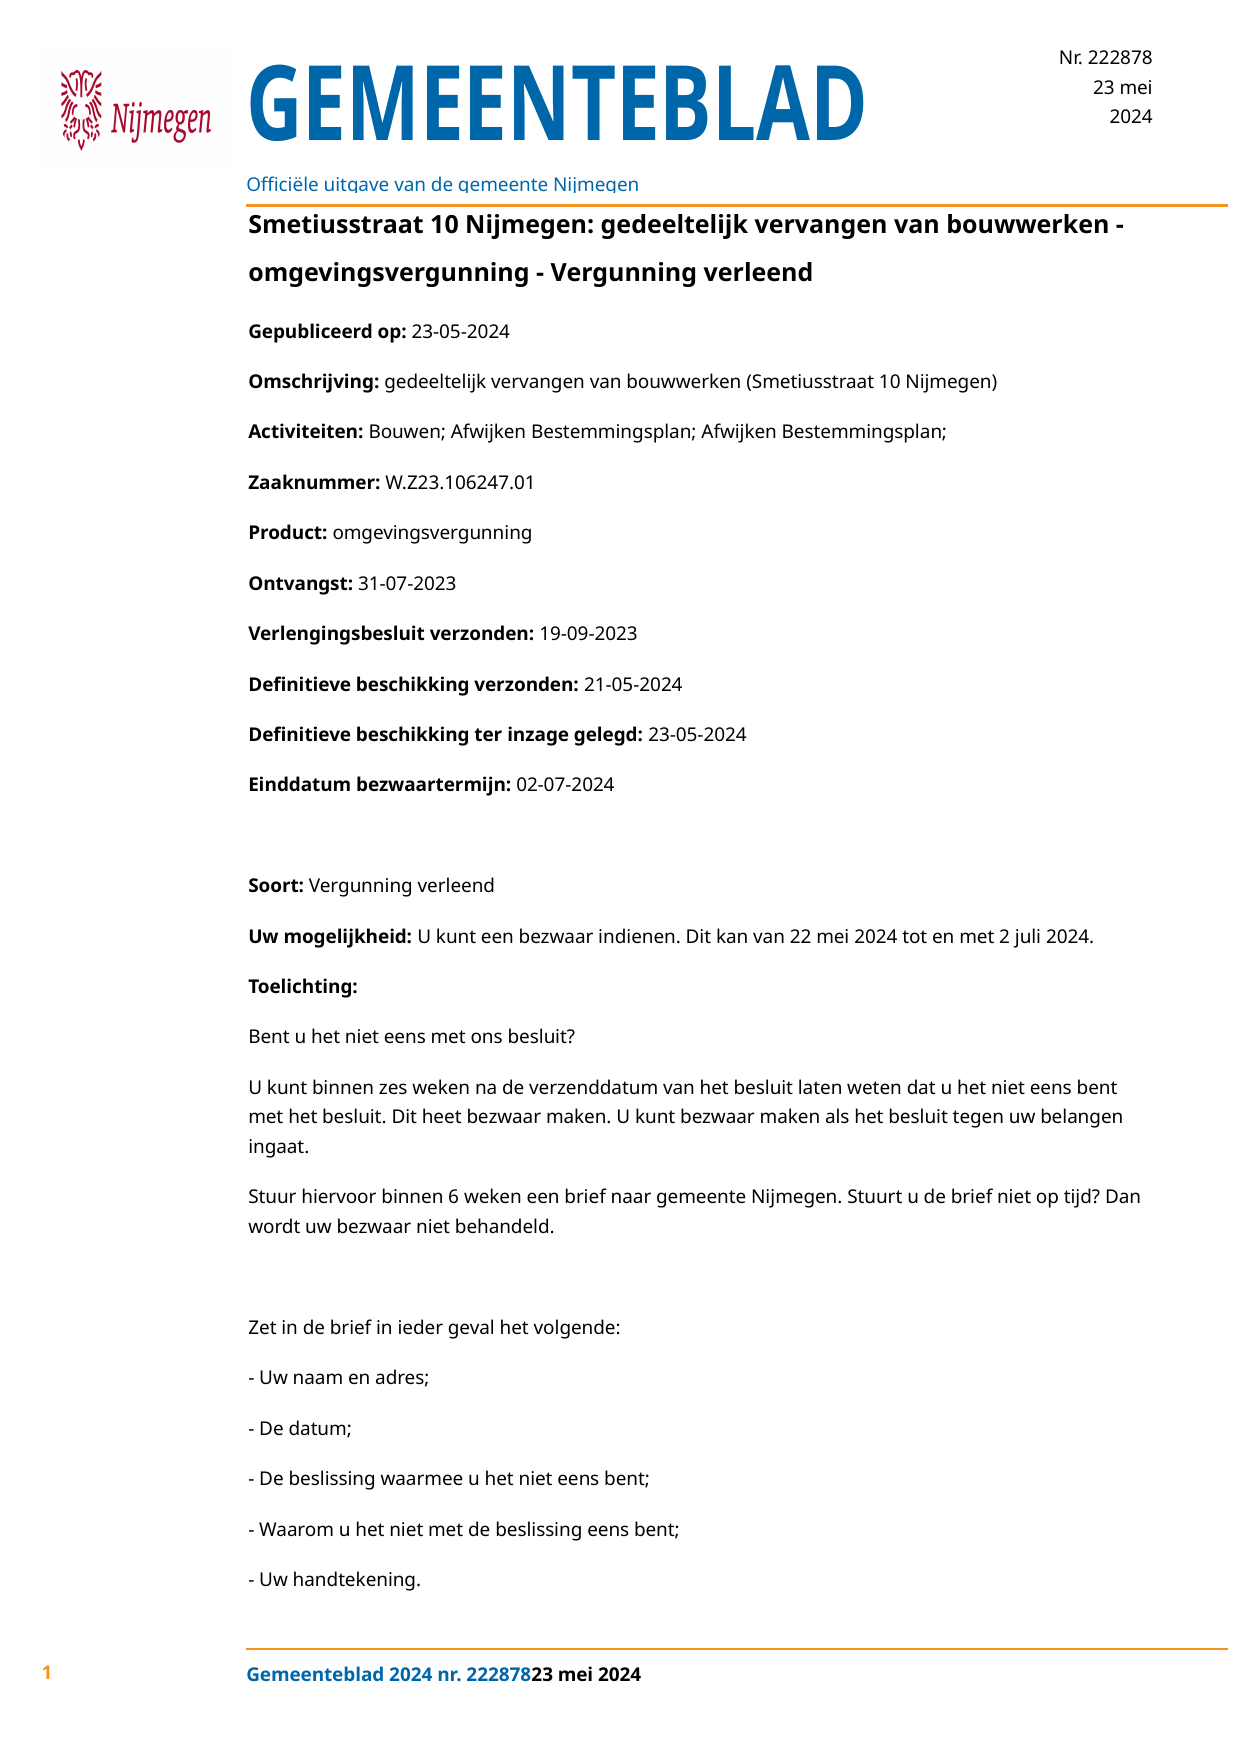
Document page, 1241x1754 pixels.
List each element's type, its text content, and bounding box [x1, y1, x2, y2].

text - Uw naam en adres; [248, 1364, 1152, 1390]
text Toelichting: [248, 973, 1152, 999]
text - Waarom u het niet met de beslissing eens bent; [248, 1516, 1152, 1542]
text Product: omgevingsvergunning [248, 519, 1152, 545]
text Bent u het niet eens met ons besluit? [248, 1024, 1152, 1049]
text Soort: Vergunning verleend [248, 872, 1152, 898]
text Einddatum bezwaartermijn: 02-07-2024 [248, 772, 1152, 797]
text Activiteiten: Bouwen; Afwijken Bestemmingsplan; Afwijken Bestemmingsplan; [248, 419, 1152, 444]
text Ontvangst: 31-07-2023 [248, 570, 1152, 596]
text Gepubliceerd op: 23-05-2024 [248, 318, 1152, 344]
text Omschrijving: gedeeltelijk vervangen van bouwwerken (Smetiusstraat 10 Nijmegen) [248, 368, 1152, 394]
text - De beslissing waarmee u het niet eens bent; [248, 1465, 1152, 1491]
text Zaaknummer: W.Z23.106247.01 [248, 469, 1152, 495]
text Uw mogelijkheid: U kunt een bezwaar indienen. Dit kan van 22 mei 2024 tot en met 2 juli 2024. [248, 923, 1152, 949]
text - Uw handtekening. [248, 1566, 1152, 1592]
text Stuur hiervoor binnen 6 weken een brief naar gemeente Nijmegen. Stuurt u de brief niet op tijd? Dan wordt uw bezwaar niet behandeld. [248, 1184, 1152, 1239]
text Verlengingsbesluit verzonden: 19-09-2023 [248, 620, 1152, 646]
text - De datum; [248, 1415, 1152, 1441]
text Definitieve beschikking ter inzage gelegd: 23-05-2024 [248, 721, 1152, 747]
text Zet in de brief in ieder geval het volgende: [248, 1314, 1152, 1340]
text Definitieve beschikking verzonden: 21-05-2024 [248, 671, 1152, 697]
text U kunt binnen zes weken na de verzenddatum van het besluit laten weten dat u het niet eens bent met het besluit. Dit heet bezwaar maken. U kunt bezwaar maken als het besluit tegen uw belangen ingaat. [248, 1074, 1152, 1159]
picture [41, 47, 231, 172]
text Smetiusstraat 10 Nijmegen: gedeeltelijk vervangen van bouwwerken - omgevingsvergunning - Vergunning verleend [248, 207, 1152, 288]
